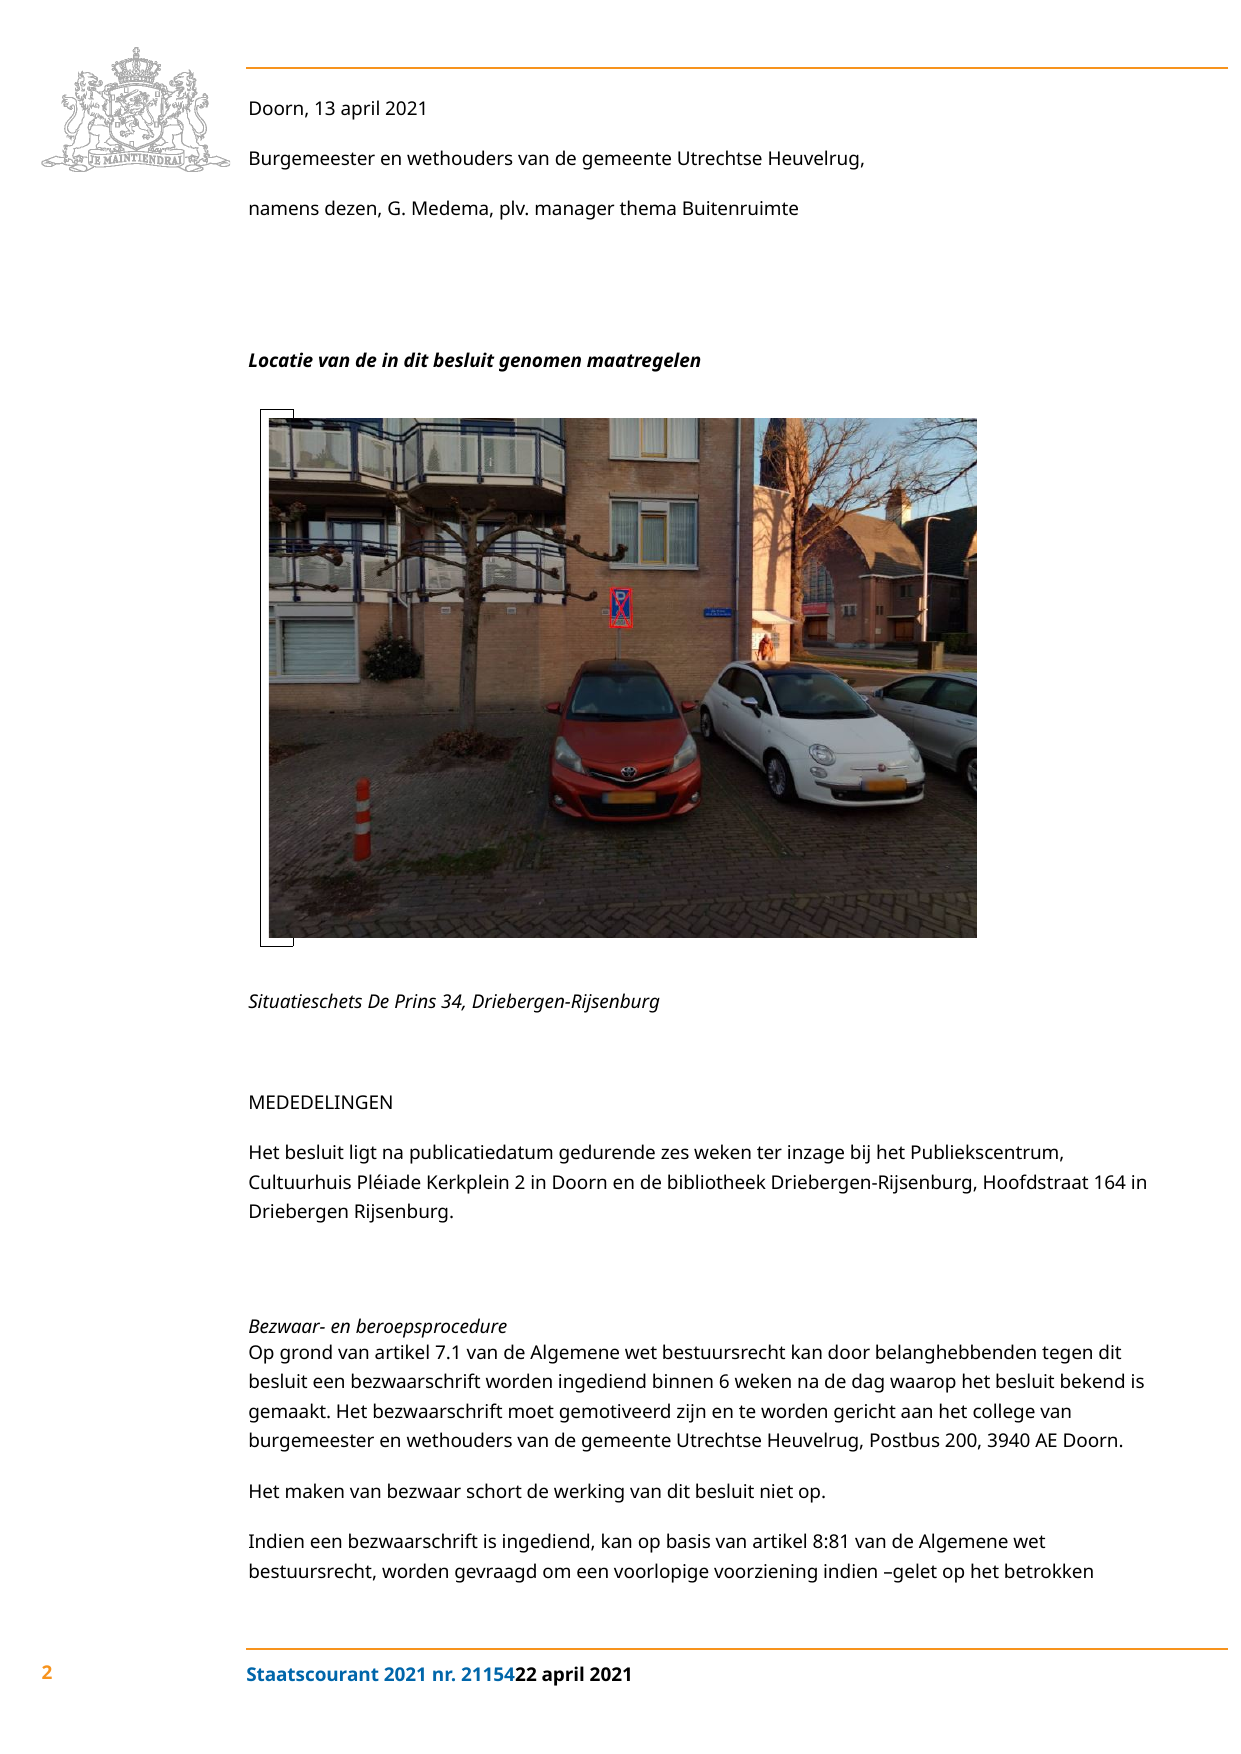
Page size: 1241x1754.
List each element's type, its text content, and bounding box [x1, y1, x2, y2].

picture [268, 418, 977, 938]
text Het maken van bezwaar schort de werking van dit besluit niet op. [248, 1478, 1152, 1504]
text namens dezen, G. Medema, plv. manager thema Buitenruimte [248, 196, 1152, 221]
text Burgemeester en wethouders van de gemeente Utrechtse Heuvelrug, [248, 145, 1152, 171]
text MEDEDELINGEN [248, 1089, 1152, 1115]
text Het besluit ligt na publicatiedatum gedurende zes weken ter inzage bij het Publiekscentrum, Cultuurhuis Pléiade Kerkplein 2 in Doorn en de bibliotheek Driebergen-Rijsenburg, Hoofdstraat 164 in Driebergen Rijsenburg. [248, 1139, 1152, 1224]
text Op grond van artikel 7.1 van de Algemene wet bestuursrecht kan door belanghebbenden tegen dit besluit een bezwaarschrift worden ingediend binnen 6 weken na de dag waarop het besluit bekend is gemaakt. Het bezwaarschrift moet gemotiveerd zijn en te worden gericht aan het college van burgemeester en wethouders van de gemeente Utrechtse Heuvelrug, Postbus 200, 3940 AE Doorn. [248, 1339, 1152, 1453]
text Bezwaar- en beroepsprocedure [248, 1313, 1152, 1339]
text Doorn, 13 april 2021 [248, 95, 1152, 121]
text Locatie van de in dit besluit genomen maatregelen [248, 347, 1152, 373]
picture [41, 47, 231, 172]
text Situatieschets De Prins 34, Driebergen-Rijsenburg [248, 988, 1152, 1014]
text Indien een bezwaarschrift is ingediend, kan op basis van artikel 8:81 van de Algemene wet bestuursrecht, worden gevraagd om een voorlopige voorziening indien –gelet op het betrokken [248, 1528, 1152, 1584]
